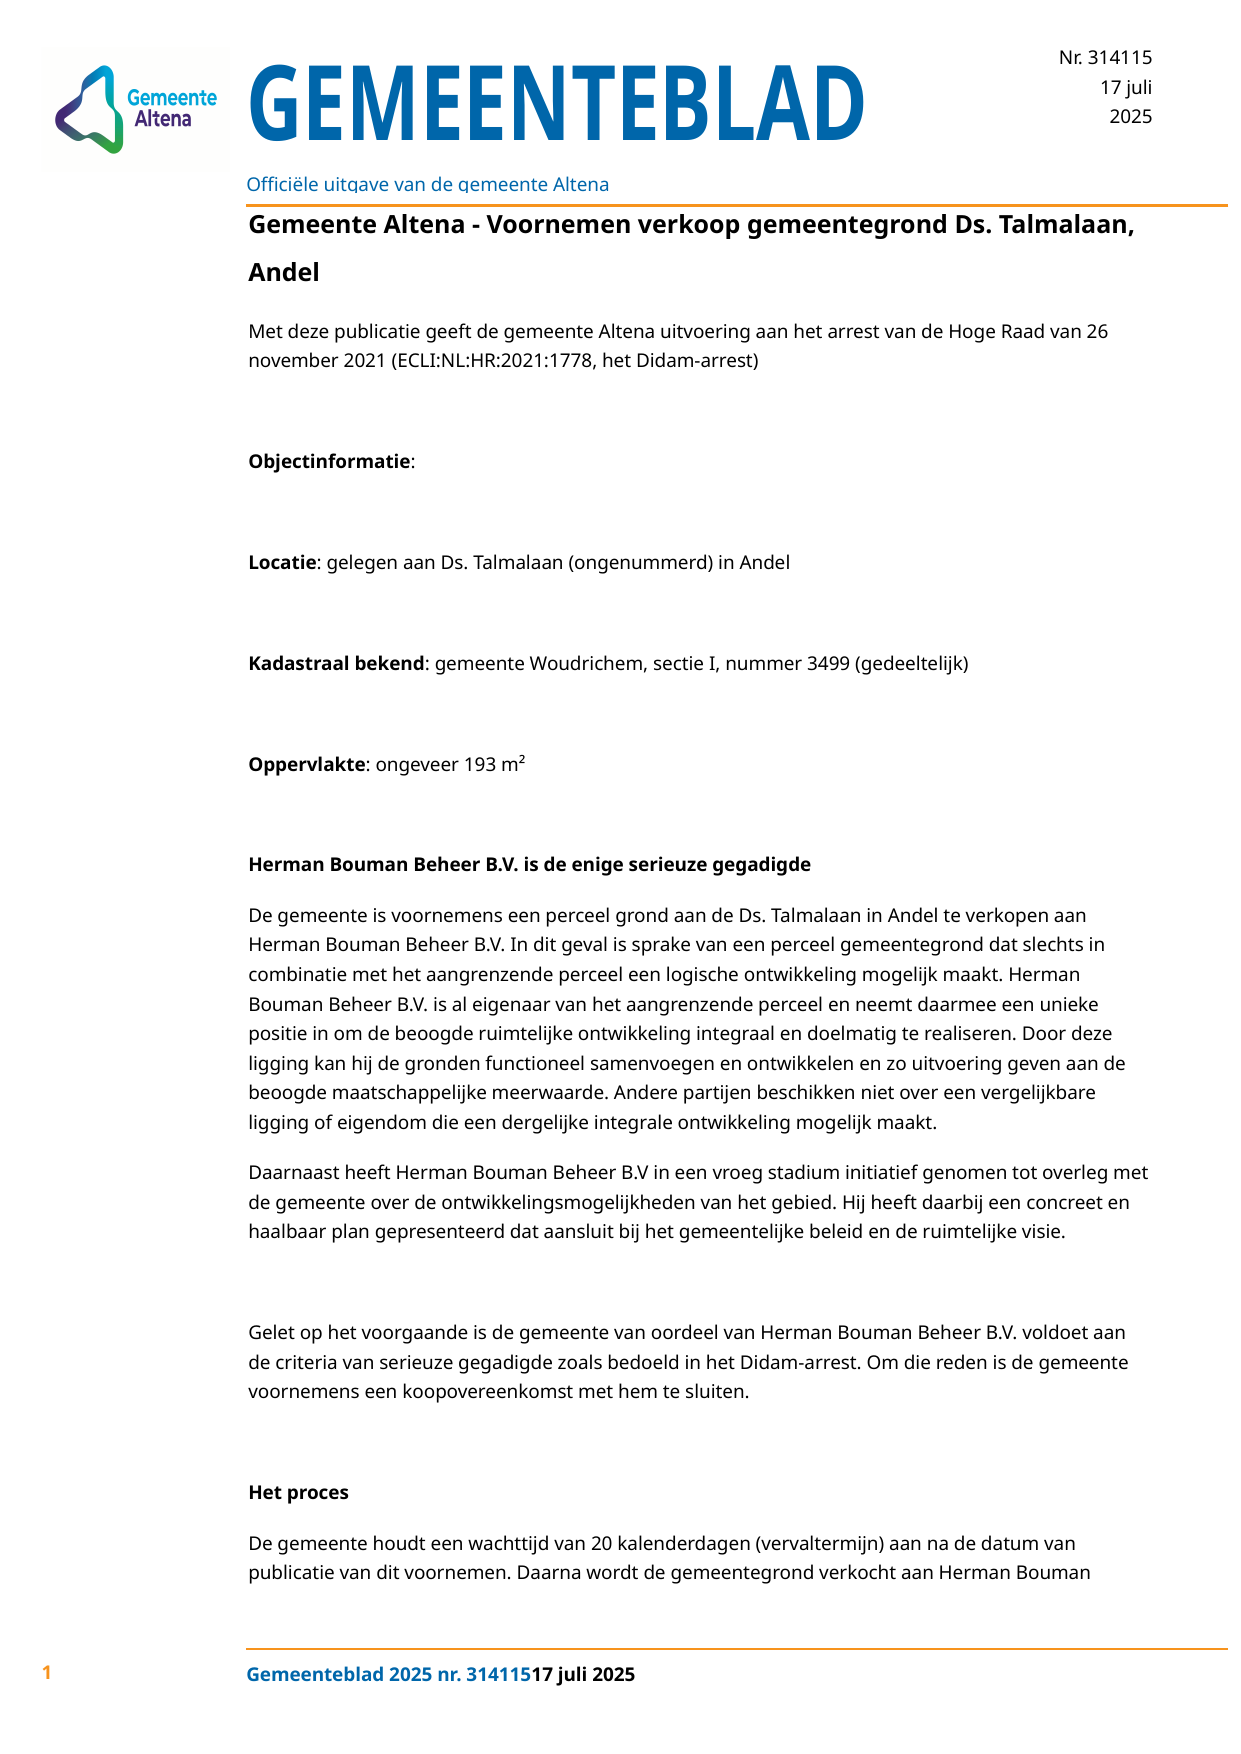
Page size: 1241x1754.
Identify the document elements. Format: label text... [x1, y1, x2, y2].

text Daarnaast heeft Herman Bouman Beheer B.V in een vroeg stadium initiatief genomen tot overleg met de gemeente over de ontwikkelingsmogelijkheden van het gebied. Hij heeft daarbij een concreet en haalbaar plan gepresenteerd dat aansluit bij het gemeentelijke beleid en de ruimtelijke visie. [248, 1159, 1152, 1244]
text De gemeente is voornemens een perceel grond aan de Ds. Talmalaan in Andel te verkopen aan Herman Bouman Beheer B.V. In dit geval is sprake van een perceel gemeentegrond dat slechts in combinatie met het aangrenzende perceel een logische ontwikkeling mogelijk maakt. Herman Bouman Beheer B.V. is al eigenaar van het aangrenzende perceel en neemt daarmee een unieke positie in om de beoogde ruimtelijke ontwikkeling integraal en doelmatig te realiseren. Door deze ligging kan hij de gronden functioneel samenvoegen en ontwikkelen en zo uitvoering geven aan de beoogde maatschappelijke meerwaarde. Andere partijen beschikken niet over een vergelijkbare ligging of eigendom die een dergelijke integrale ontwikkeling mogelijk maakt. [248, 902, 1152, 1135]
text De gemeente houdt een wachttijd van 20 kalenderdagen (vervaltermijn) aan na de datum van publicatie van dit voornemen. Daarna wordt de gemeentegrond verkocht aan Herman Bouman [248, 1530, 1152, 1585]
text Kadastraal bekend: gemeente Woudrichem, sectie I, nummer 3499 (gedeeltelijk) [248, 650, 1152, 676]
text Gemeente Altena - Voornemen verkoop gemeentegrond Ds. Talmalaan, Andel [248, 207, 1152, 288]
text Locatie: gelegen aan Ds. Talmalaan (ongenummerd) in Andel [248, 549, 1152, 575]
text Oppervlakte: ongeveer 193 m² [248, 751, 1152, 777]
text Herman Bouman Beheer B.V. is de enige serieuze gegadigde [248, 852, 1152, 877]
text Objectinformatie: [248, 448, 1152, 474]
picture [41, 47, 231, 172]
text Het proces [248, 1479, 1152, 1505]
text Gelet op het voorgaande is de gemeente van oordeel van Herman Bouman Beheer B.V. voldoet aan de criteria van serieuze gegadigde zoals bedoeld in het Didam-arrest. Om die reden is de gemeente voornemens een koopovereenkomst met hem te sluiten. [248, 1319, 1152, 1404]
text Met deze publicatie geeft de gemeente Altena uitvoering aan het arrest van de Hoge Raad van 26 november 2021 (ECLI:NL:HR:2021:1778, het Didam-arrest) [248, 318, 1152, 373]
